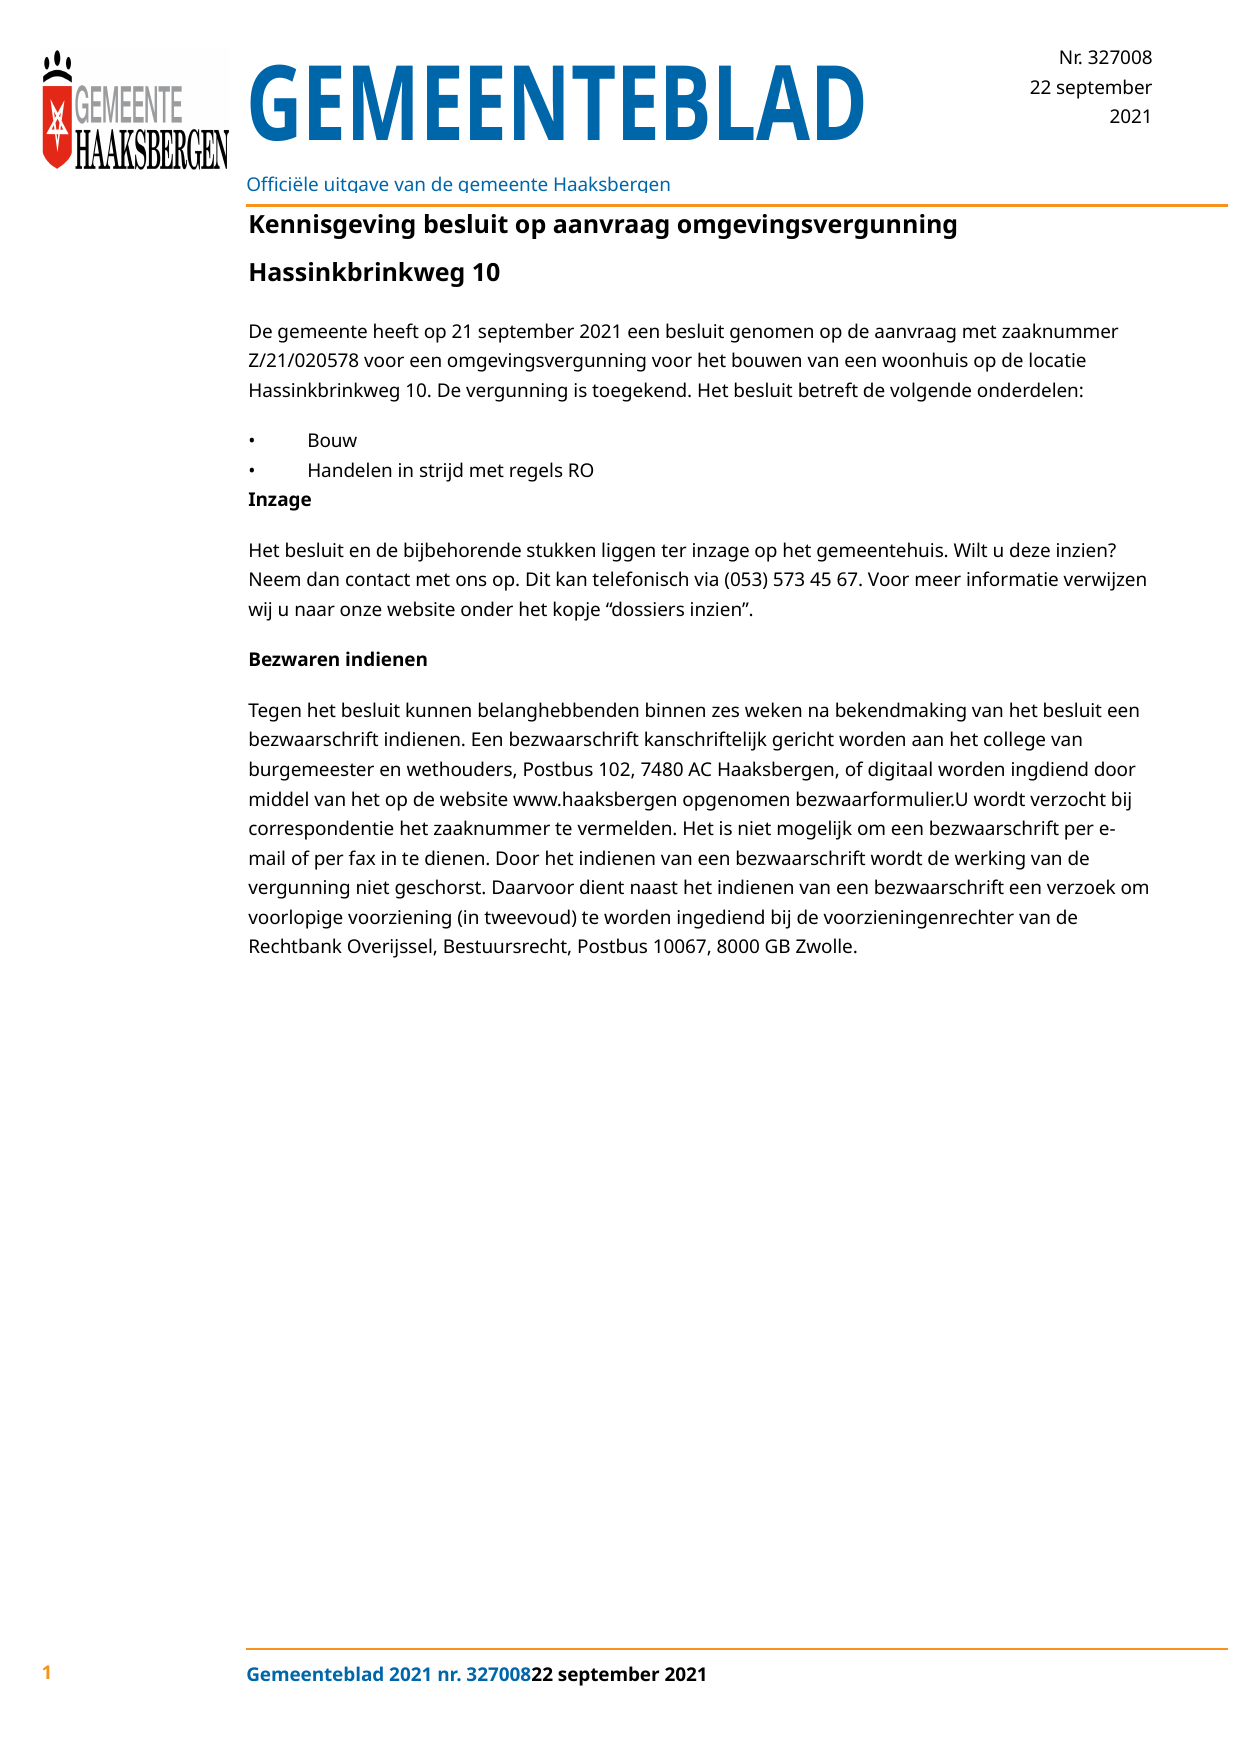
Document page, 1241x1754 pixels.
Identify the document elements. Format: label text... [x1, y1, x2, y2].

text Bezwaren indienen [248, 647, 1152, 672]
picture [41, 47, 231, 172]
list Handelen in strijd met regels RO [248, 457, 1152, 483]
text De gemeente heeft op 21 september 2021 een besluit genomen op de aanvraag met zaaknummer Z/21/020578 voor een omgevingsvergunning voor het bouwen van een woonhuis op de locatie Hassinkbrinkweg 10. De vergunning is toegekend. Het besluit betreft de volgende onderdelen: [248, 318, 1152, 403]
text Inzage [248, 487, 1152, 512]
text Het besluit en de bijbehorende stukken liggen ter inzage op het gemeentehuis. Wilt u deze inzien? Neem dan contact met ons op. Dit kan telefonisch via (053) 573 45 67. Voor meer informatie verwijzen wij u naar onze website onder het kopje “dossiers inzien”. [248, 537, 1152, 622]
list Bouw [248, 427, 1152, 453]
text Tegen het besluit kunnen belanghebbenden binnen zes weken na bekendmaking van het besluit een bezwaarschrift indienen. Een bezwaarschrift kanschriftelijk gericht worden aan het college van burgemeester en wethouders, Postbus 102, 7480 AC Haaksbergen, of digitaal worden ingdiend door middel van het op de website www.haaksbergen opgenomen bezwaarformulier.U wordt verzocht bij correspondentie het zaaknummer te vermelden. Het is niet mogelijk om een bezwaarschrift per e-mail of per fax in te dienen. Door het indienen van een bezwaarschrift wordt de werking van de vergunning niet geschorst. Daarvoor dient naast het indienen van een bezwaarschrift een verzoek om voorlopige voorziening (in tweevoud) te worden ingediend bij de voorzieningenrechter van de Rechtbank Overijssel, Bestuursrecht, Postbus 10067, 8000 GB Zwolle. [248, 697, 1152, 959]
text Kennisgeving besluit op aanvraag omgevingsvergunning Hassinkbrinkweg 10 [248, 207, 1152, 288]
